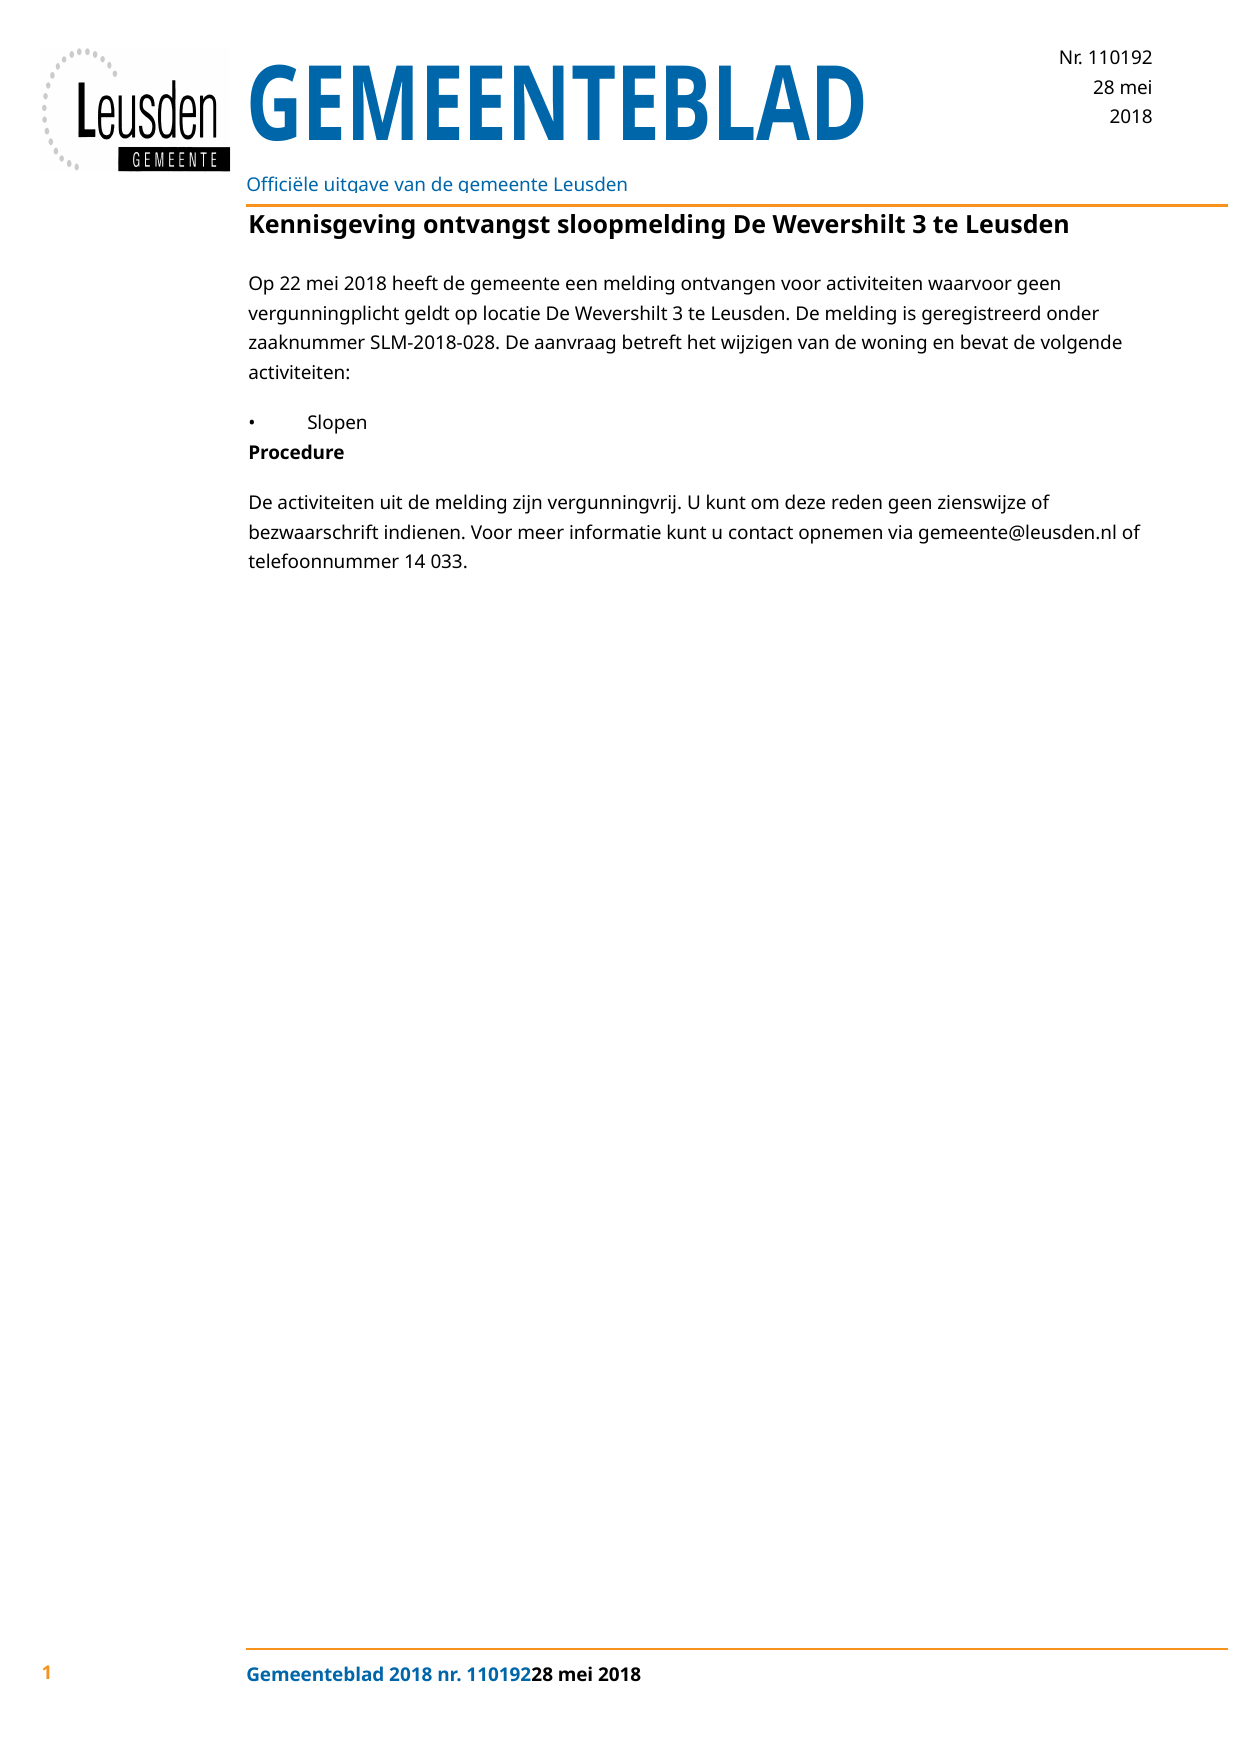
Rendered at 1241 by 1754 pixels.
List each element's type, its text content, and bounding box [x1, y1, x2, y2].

text De activiteiten uit de melding zijn vergunningvrij. U kunt om deze reden geen zienswijze of bezwaarschrift indienen. Voor meer informatie kunt u contact opnemen via gemeente@leusden.nl of telefoonnummer 14 033. [248, 489, 1152, 574]
picture [41, 47, 231, 172]
text Op 22 mei 2018 heeft de gemeente een melding ontvangen voor activiteiten waarvoor geen vergunningplicht geldt op locatie De Wevershilt 3 te Leusden. De melding is geregistreerd onder zaaknummer SLM-2018-028. De aanvraag betreft het wijzigen van de woning en bevat de volgende activiteiten: [248, 270, 1152, 385]
list Slopen [248, 409, 1152, 435]
text Procedure [248, 439, 1152, 465]
text Kennisgeving ontvangst sloopmelding De Wevershilt 3 te Leusden [248, 207, 1152, 241]
